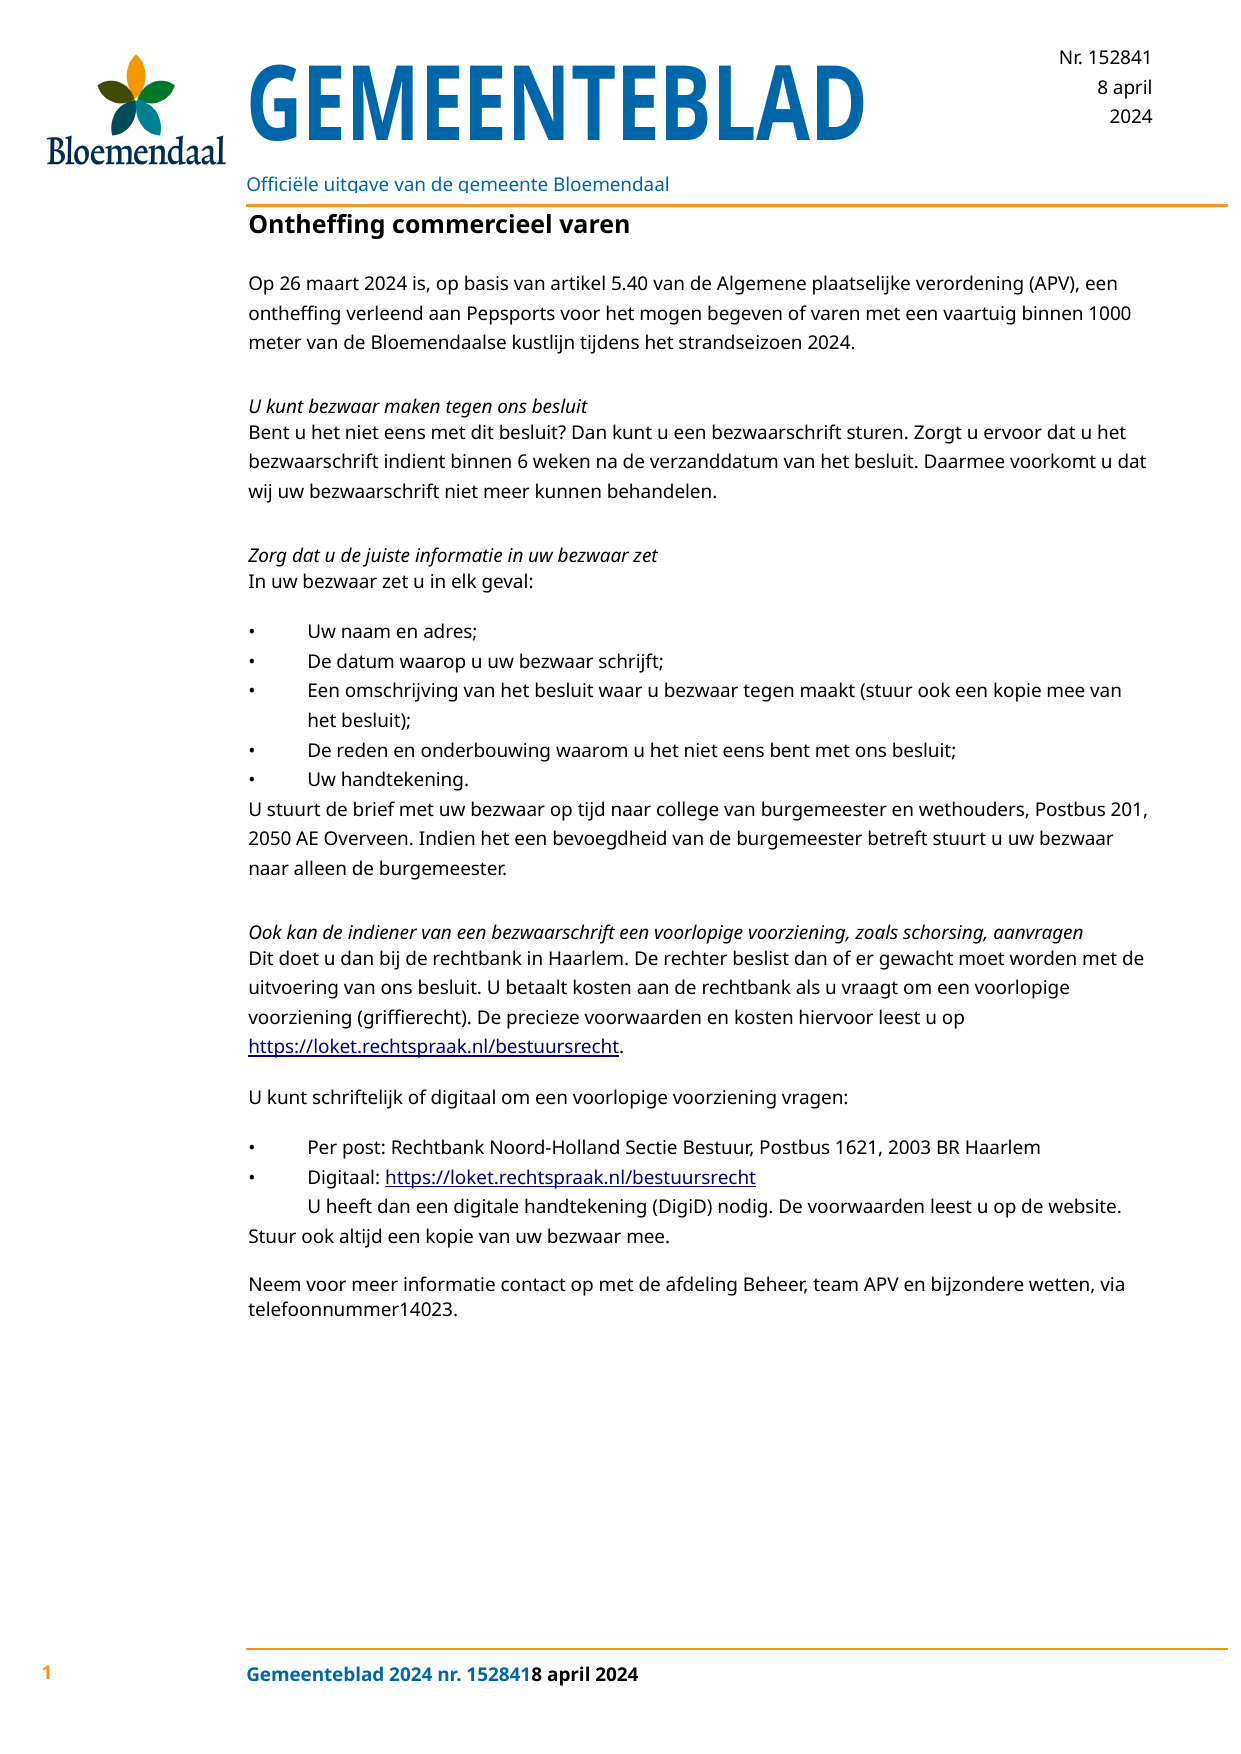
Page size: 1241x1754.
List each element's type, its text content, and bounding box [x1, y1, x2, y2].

text Stuur ook altijd een kopie van uw bezwaar mee. [248, 1223, 1152, 1249]
text Ontheffing commercieel varen [248, 207, 1152, 241]
text In uw bezwaar zet u in elk geval: [248, 568, 1152, 594]
text U kunt schriftelijk of digitaal om een voorlopige voorziening vragen: [248, 1084, 1152, 1110]
text Ook kan de indiener van een bezwaarschrift een voorlopige voorziening, zoals schorsing, aanvragen [248, 919, 1152, 945]
list De datum waarop u uw bezwaar schrijft; [248, 648, 1152, 674]
text Dit doet u dan bij de rechtbank in Haarlem. De rechter beslist dan of er gewacht moet worden met de uitvoering van ons besluit. U betaalt kosten aan de rechtbank als u vraagt om een voorlopige voorziening (griffierecht). De precieze voorwaarden en kosten hiervoor leest u op https://loket.rechtspraak.nl/bestuursrecht. [248, 945, 1152, 1059]
text Neem voor meer informatie contact op met de afdeling Beheer, team APV en bijzondere wetten, via telefoonnummer14023. [248, 1271, 1152, 1322]
list Uw naam en adres; [248, 618, 1152, 644]
list U heeft dan een digitale handtekening (DigiD) nodig. De voorwaarden leest u op de website. [248, 1193, 1152, 1219]
picture [41, 47, 231, 172]
list Per post: Rechtbank Noord-Holland Sectie Bestuur, Postbus 1621, 2003 BR Haarlem [248, 1134, 1152, 1160]
list Uw handtekening. [248, 766, 1152, 792]
text Zorg dat u de juiste informatie in uw bezwaar zet [248, 542, 1152, 568]
text U stuurt de brief met uw bezwaar op tijd naar college van burgemeester en wethouders, Postbus 201, 2050 AE Overveen. Indien het een bevoegdheid van de burgemeester betreft stuurt u uw bezwaar naar alleen de burgemeester. [248, 796, 1152, 881]
text Bent u het niet eens met dit besluit? Dan kunt u een bezwaarschrift sturen. Zorgt u ervoor dat u het bezwaarschrift indient binnen 6 weken na de verzanddatum van het besluit. Daarmee voorkomt u dat wij uw bezwaarschrift niet meer kunnen behandelen. [248, 419, 1152, 504]
list Een omschrijving van het besluit waar u bezwaar tegen maakt (stuur ook een kopie mee van het besluit); [248, 678, 1152, 733]
text U kunt bezwaar maken tegen ons besluit [248, 393, 1152, 419]
list De reden en onderbouwing waarom u het niet eens bent met ons besluit; [248, 737, 1152, 762]
text Op 26 maart 2024 is, op basis van artikel 5.40 van de Algemene plaatselijke verordening (APV), een ontheffing verleend aan Pepsports voor het mogen begeven of varen met een vaartuig binnen 1000 meter van de Bloemendaalse kustlijn tijdens het strandseizoen 2024. [248, 270, 1152, 355]
list Digitaal: https://loket.rechtspraak.nl/bestuursrecht [248, 1164, 1152, 1190]
